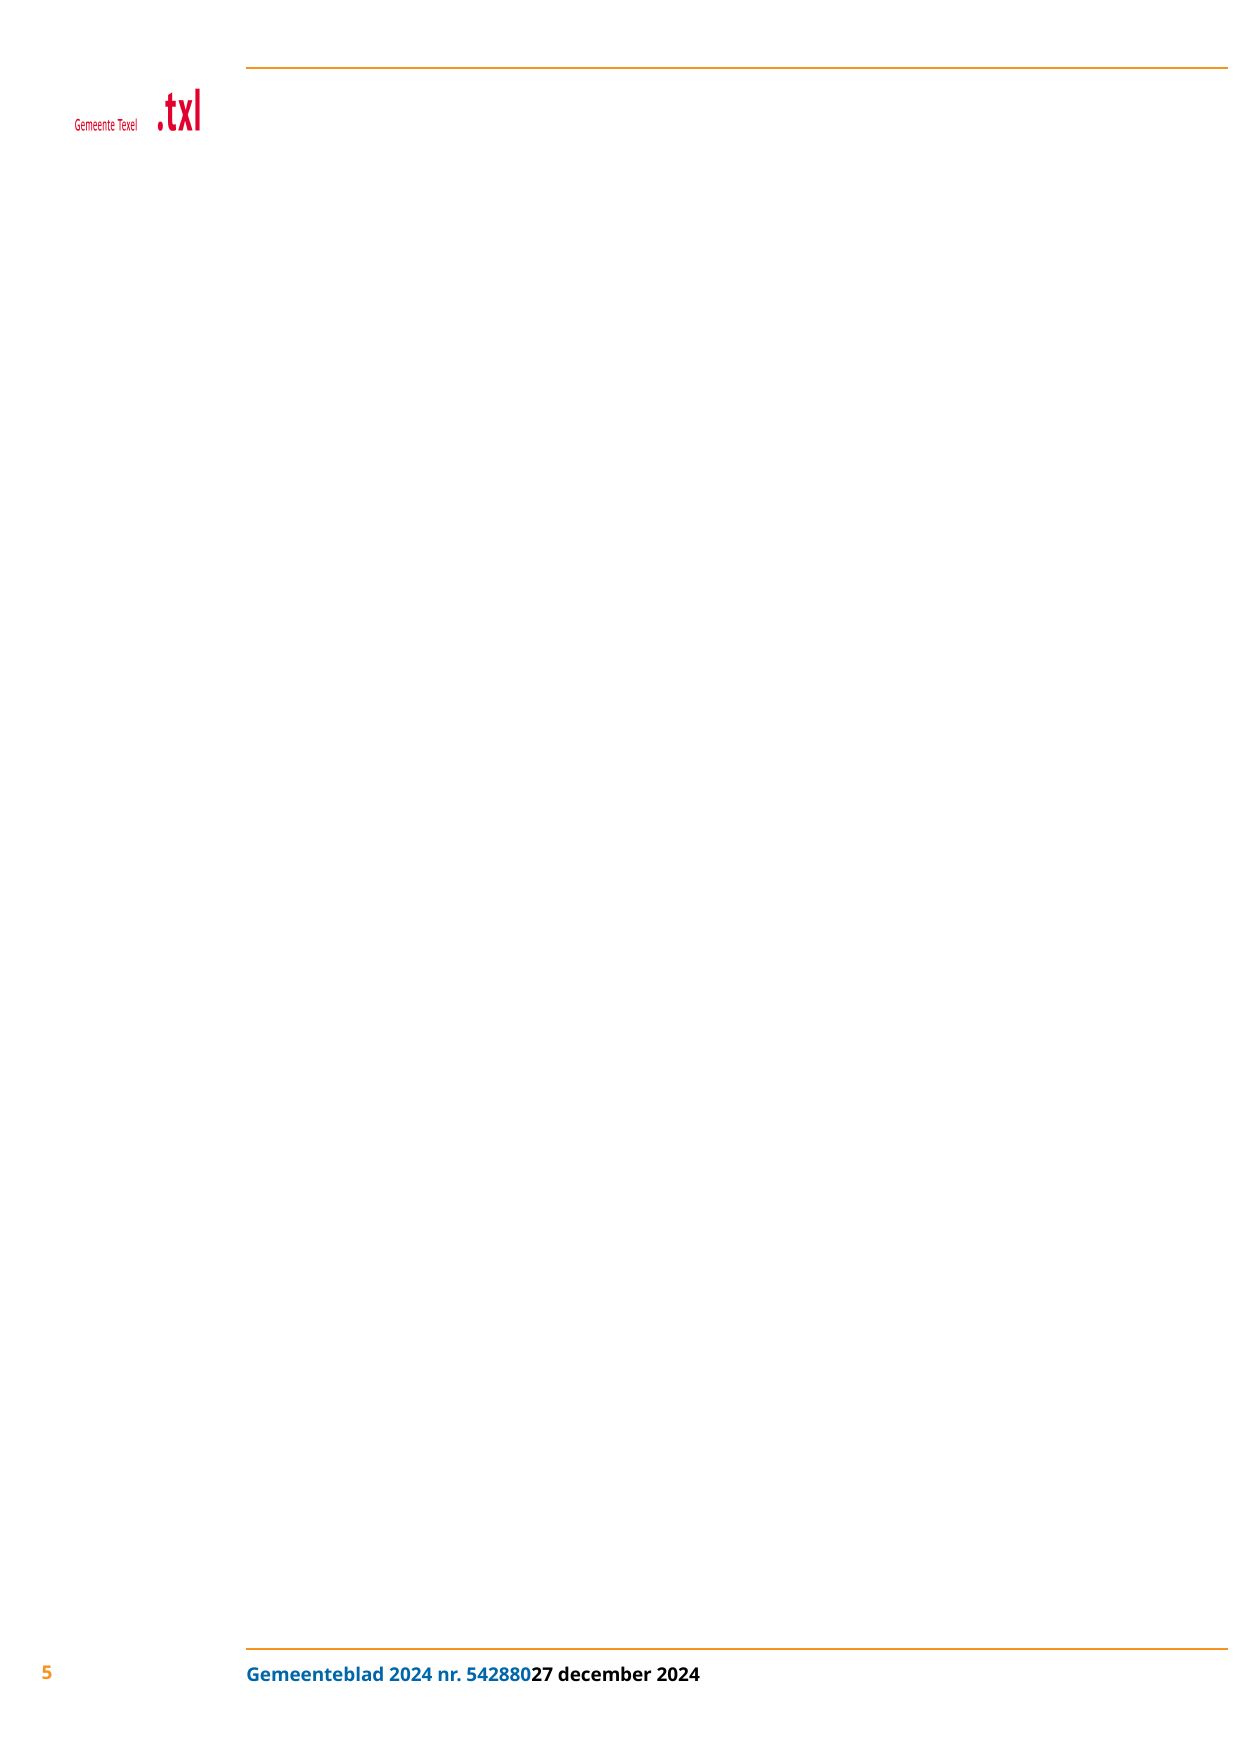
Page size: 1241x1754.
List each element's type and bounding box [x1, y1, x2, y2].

picture [41, 47, 231, 172]
